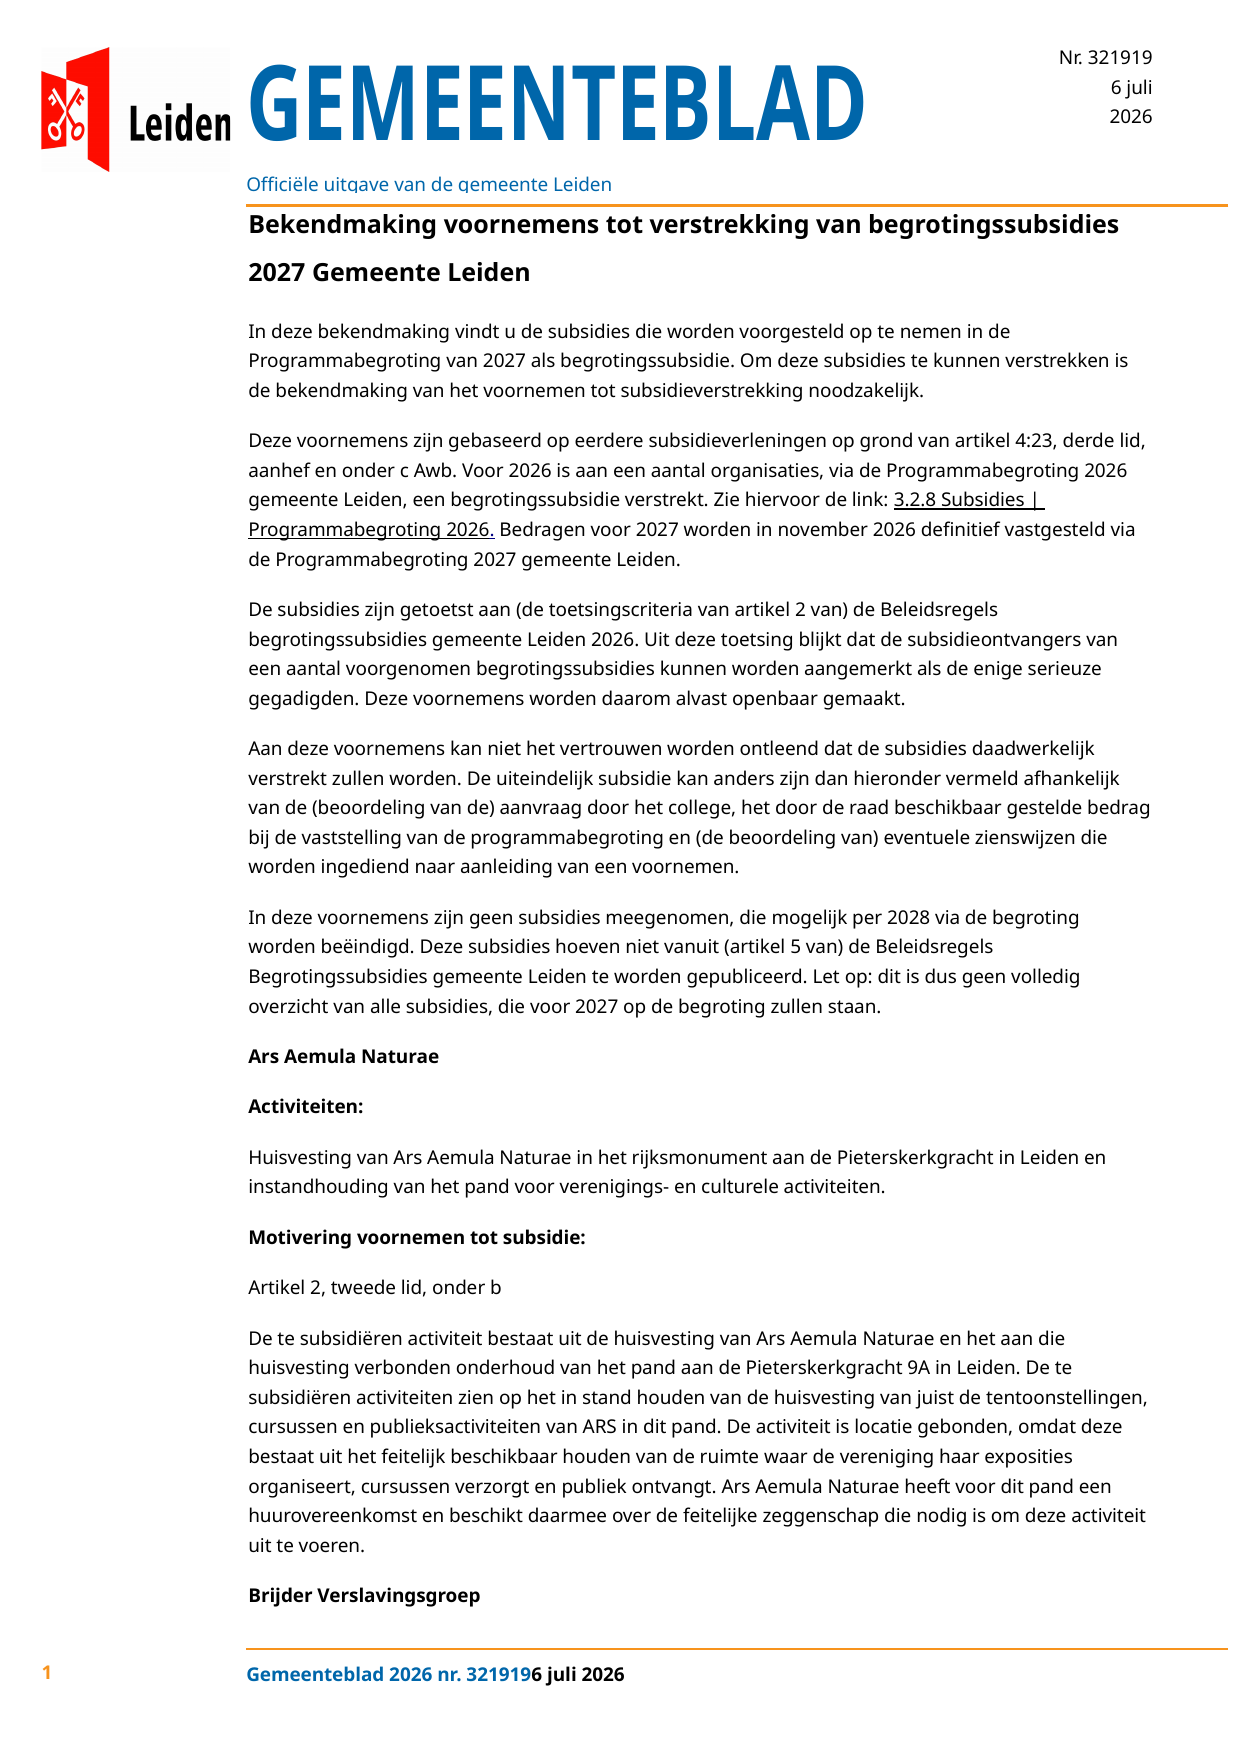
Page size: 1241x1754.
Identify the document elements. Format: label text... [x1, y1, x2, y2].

text De te subsidiëren activiteit bestaat uit de huisvesting van Ars Aemula Naturae en het aan die huisvesting verbonden onderhoud van het pand aan de Pieterskerkgracht 9A in Leiden. De te subsidiëren activiteiten zien op het in stand houden van de huisvesting van juist de tentoonstellingen, cursussen en publieksactiviteiten van ARS in dit pand. De activiteit is locatie gebonden, omdat deze bestaat uit het feitelijk beschikbaar houden van de ruimte waar de vereniging haar exposities organiseert, cursussen verzorgt en publiek ontvangt. Ars Aemula Naturae heeft voor dit pand een huurovereenkomst en beschikt daarmee over de feitelijke zeggenschap die nodig is om deze activiteit uit te voeren. [248, 1325, 1152, 1558]
text De subsidies zijn getoetst aan (de toetsingscriteria van artikel 2 van) de Beleidsregels begrotingssubsidies gemeente Leiden 2026. Uit deze toetsing blijkt dat de subsidieontvangers van een aantal voorgenomen begrotingssubsidies kunnen worden aangemerkt als de enige serieuze gegadigden. Deze voornemens worden daarom alvast openbaar gemaakt. [248, 596, 1152, 711]
text Motivering voornemen tot subsidie: [248, 1224, 1152, 1250]
text Bekendmaking voornemens tot verstrekking van begrotingssubsidies 2027 Gemeente Leiden [248, 207, 1152, 288]
text Brijder Verslavingsgroep [248, 1582, 1152, 1608]
text In deze bekendmaking vindt u de subsidies die worden voorgesteld op te nemen in de Programmabegroting van 2027 als begrotingssubsidie. Om deze subsidies te kunnen verstrekken is de bekendmaking van het voornemen tot subsidieverstrekking noodzakelijk. [248, 318, 1152, 403]
text In deze voornemens zijn geen subsidies meegenomen, die mogelijk per 2028 via de begroting worden beëindigd. Deze subsidies hoeven niet vanuit (artikel 5 van) de Beleidsregels Begrotingssubsidies gemeente Leiden te worden gepubliceerd. Let op: dit is dus geen volledig overzicht van alle subsidies, die voor 2027 op de begroting zullen staan. [248, 904, 1152, 1019]
text Activiteiten: [248, 1094, 1152, 1119]
picture [41, 47, 231, 172]
text Artikel 2, tweede lid, onder b [248, 1274, 1152, 1300]
text Ars Aemula Naturae [248, 1043, 1152, 1069]
text Deze voornemens zijn gebaseerd op eerdere subsidieverleningen op grond van artikel 4:23, derde lid, aanhef en onder c Awb. Voor 2026 is aan een aantal organisaties, via de Programmabegroting 2026 gemeente Leiden, een begrotingssubsidie verstrekt. Zie hiervoor de link: 3.2.8 Subsidies | Programmabegroting 2026. Bedragen voor 2027 worden in november 2026 definitief vastgesteld via de Programmabegroting 2027 gemeente Leiden. [248, 427, 1152, 572]
text Aan deze voornemens kan niet het vertrouwen worden ontleend dat de subsidies daadwerkelijk verstrekt zullen worden. De uiteindelijk subsidie kan anders zijn dan hieronder vermeld afhankelijk van de (beoordeling van de) aanvraag door het college, het door de raad beschikbaar gestelde bedrag bij de vaststelling van de programmabegroting en (de beoordeling van) eventuele zienswijzen die worden ingediend naar aanleiding van een voornemen. [248, 735, 1152, 879]
text Huisvesting van Ars Aemula Naturae in het rijksmonument aan de Pieterskerkgracht in Leiden en instandhouding van het pand voor verenigings- en culturele activiteiten. [248, 1144, 1152, 1199]
